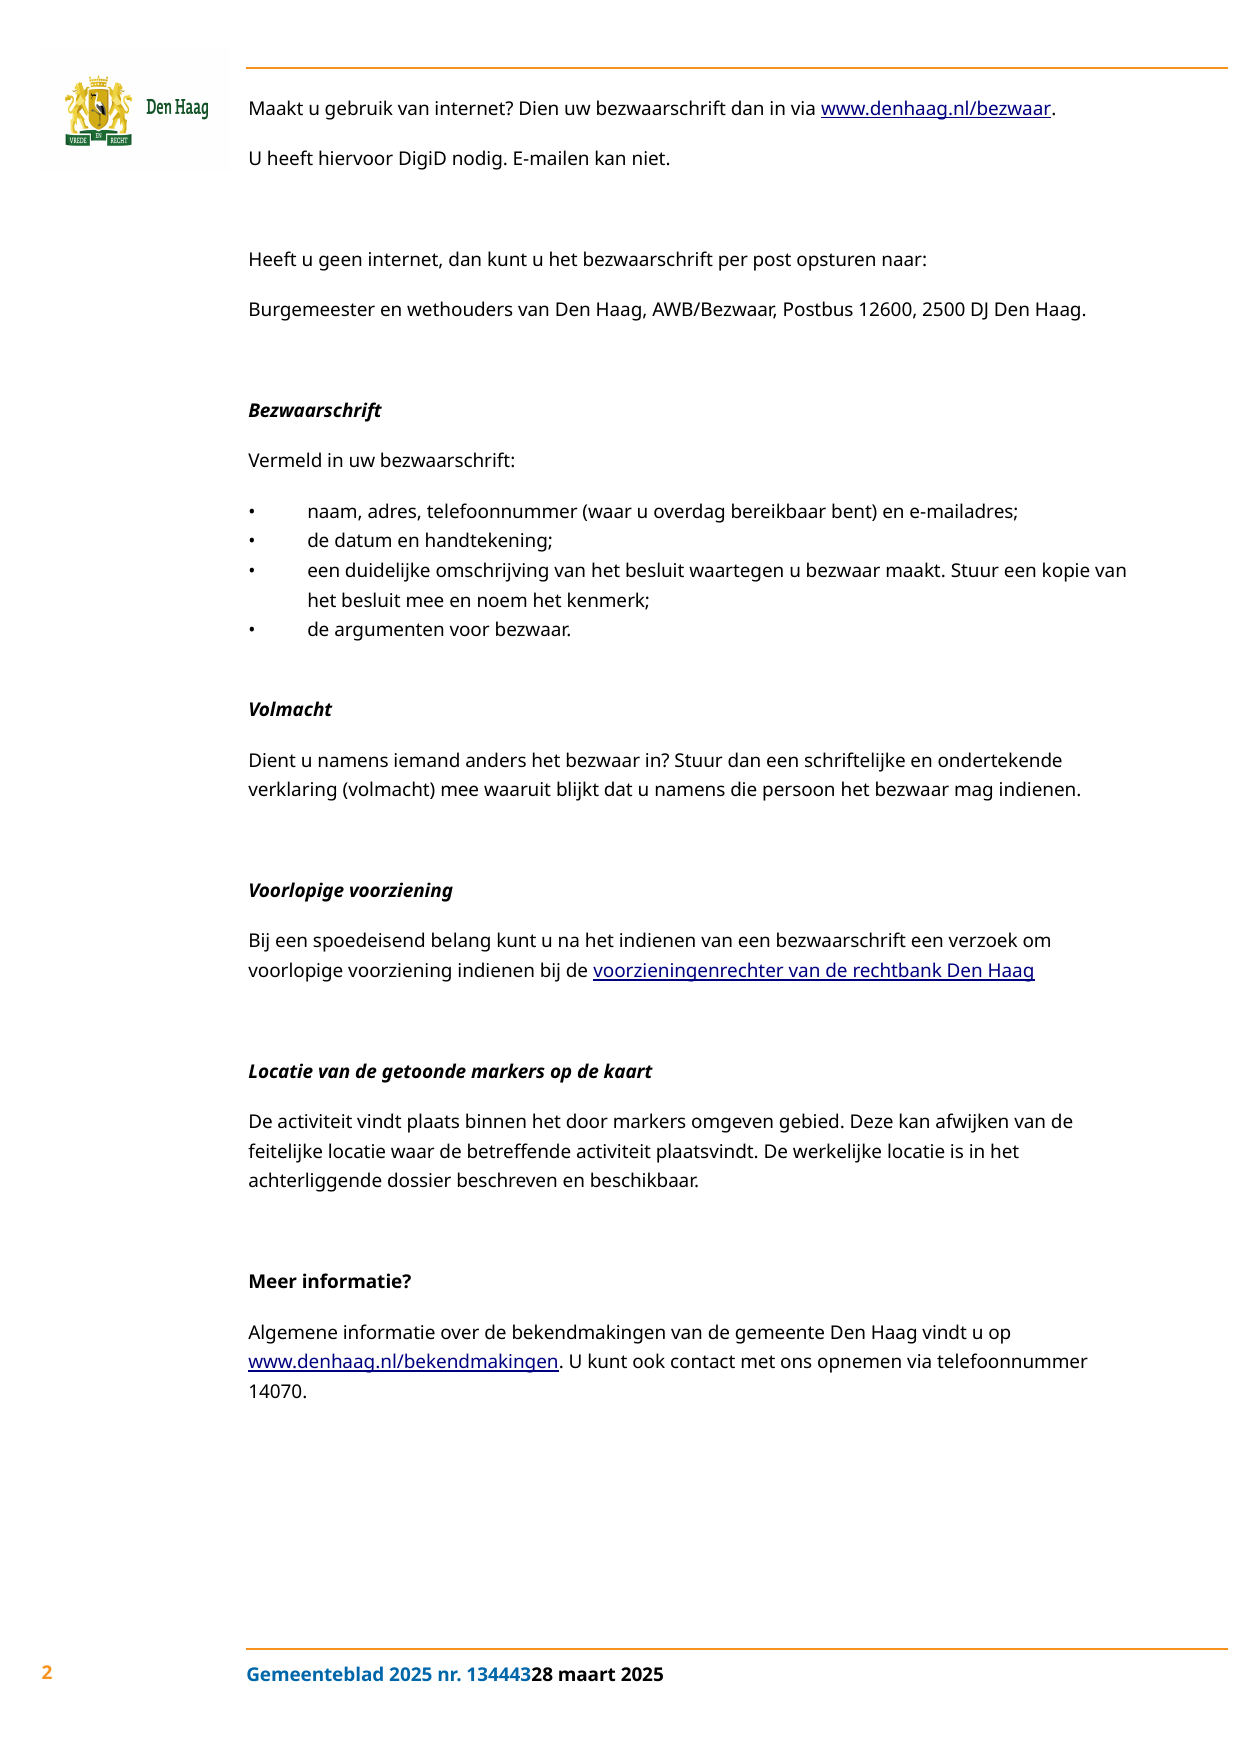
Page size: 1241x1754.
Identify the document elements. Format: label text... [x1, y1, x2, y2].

text De activiteit vindt plaats binnen het door markers omgeven gebied. Deze kan afwijken van de feitelijke locatie waar de betreffende activiteit plaatsvindt. De werkelijke locatie is in het achterliggende dossier beschreven en beschikbaar. [248, 1108, 1152, 1193]
text Algemene informatie over de bekendmakingen van de gemeente Den Haag vindt u op www.denhaag.nl/bekendmakingen. U kunt ook contact met ons opnemen via telefoonnummer 14070. [248, 1319, 1152, 1404]
text Voorlopige voorziening [248, 877, 1152, 903]
text U heeft hiervoor DigiD nodig. E-mailen kan niet. [248, 145, 1152, 171]
text Burgemeester en wethouders van Den Haag, AWB/Bezwaar, Postbus 12600, 2500 DJ Den Haag. [248, 296, 1152, 322]
text Volmacht [248, 696, 1152, 722]
text Dient u namens iemand anders het bezwaar in? Stuur dan een schriftelijke en ondertekende verklaring (volmacht) mee waaruit blijkt dat u namens die persoon het bezwaar mag indienen. [248, 747, 1152, 802]
list de datum en handtekening; [248, 528, 1152, 553]
text Bij een spoedeisend belang kunt u na het indienen van een bezwaarschrift een verzoek om voorlopige voorziening indienen bij de voorzieningenrechter van de rechtbank Den Haag [248, 928, 1152, 983]
text Locatie van de getoonde markers op de kaart [248, 1058, 1152, 1084]
list naam, adres, telefoonnummer (waar u overdag bereikbaar bent) en e-mailadres; [248, 498, 1152, 524]
list de argumenten voor bezwaar. [248, 616, 1152, 642]
text Maakt u gebruik van internet? Dien uw bezwaarschrift dan in via www.denhaag.nl/bezwaar. [248, 95, 1152, 121]
picture [41, 47, 231, 172]
text Meer informatie? [248, 1268, 1152, 1294]
text Vermeld in uw bezwaarschrift: [248, 448, 1152, 473]
text Heeft u geen internet, dan kunt u het bezwaarschrift per post opsturen naar: [248, 246, 1152, 272]
list een duidelijke omschrijving van het besluit waartegen u bezwaar maakt. Stuur een kopie van het besluit mee en noem het kenmerk; [248, 557, 1152, 613]
text Bezwaarschrift [248, 397, 1152, 423]
